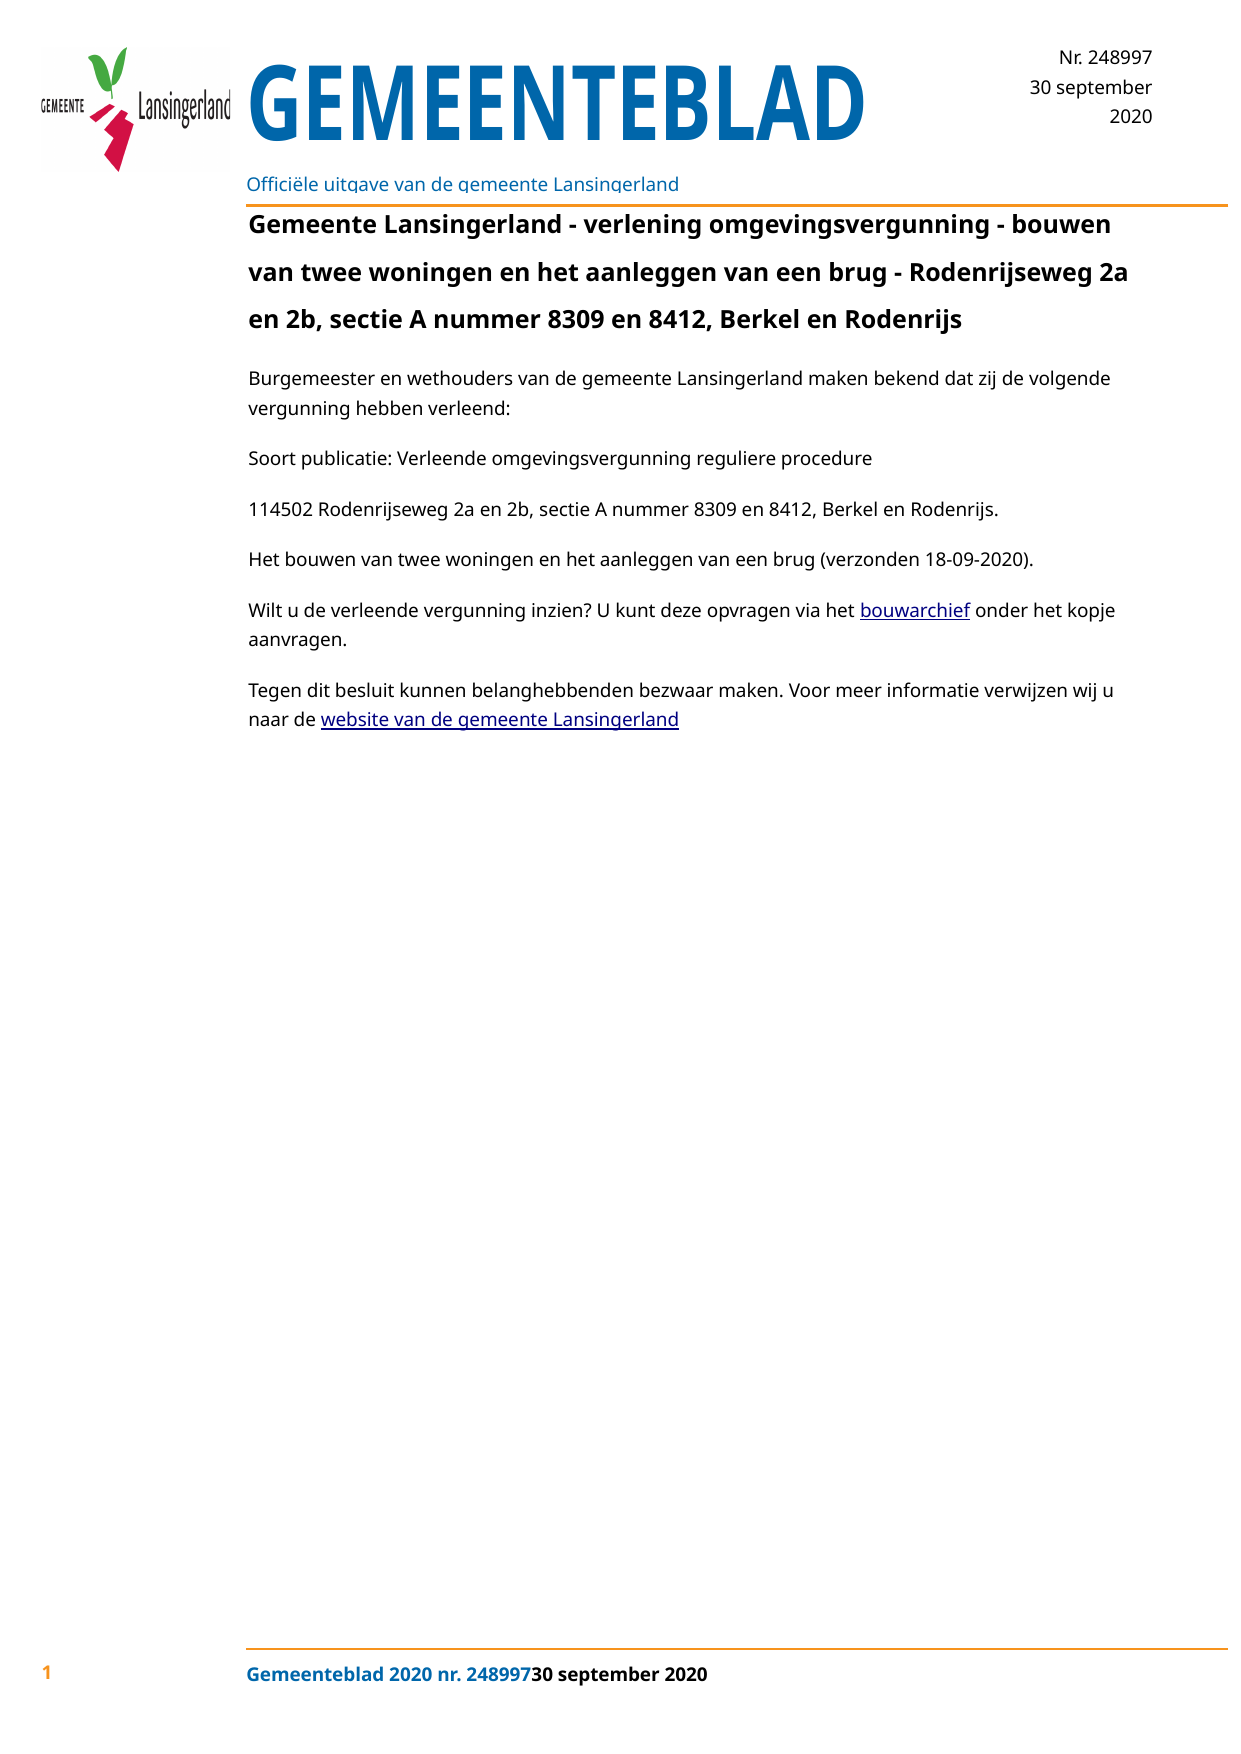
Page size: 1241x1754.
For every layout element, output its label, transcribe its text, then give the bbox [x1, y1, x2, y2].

text 114502 Rodenrijseweg 2a en 2b, sectie A nummer 8309 en 8412, Berkel en Rodenrijs. [248, 496, 1152, 522]
text Het bouwen van twee woningen en het aanleggen van een brug (verzonden 18-09-2020). [248, 546, 1152, 572]
picture [41, 47, 231, 172]
text Burgemeester en wethouders van de gemeente Lansingerland maken bekend dat zij de volgende vergunning hebben verleend: [248, 366, 1152, 421]
text Gemeente Lansingerland - verlening omgevingsvergunning - bouwen van twee woningen en het aanleggen van een brug - Rodenrijseweg 2a en 2b, sectie A nummer 8309 en 8412, Berkel en Rodenrijs [248, 207, 1152, 336]
text Soort publicatie: Verleende omgevingsvergunning reguliere procedure [248, 446, 1152, 471]
text Tegen dit besluit kunnen belanghebbenden bezwaar maken. Voor meer informatie verwijzen wij u naar de website van de gemeente Lansingerland [248, 677, 1152, 732]
text Wilt u de verleende vergunning inzien? U kunt deze opvragen via het bouwarchief onder het kopje aanvragen. [248, 597, 1152, 652]
